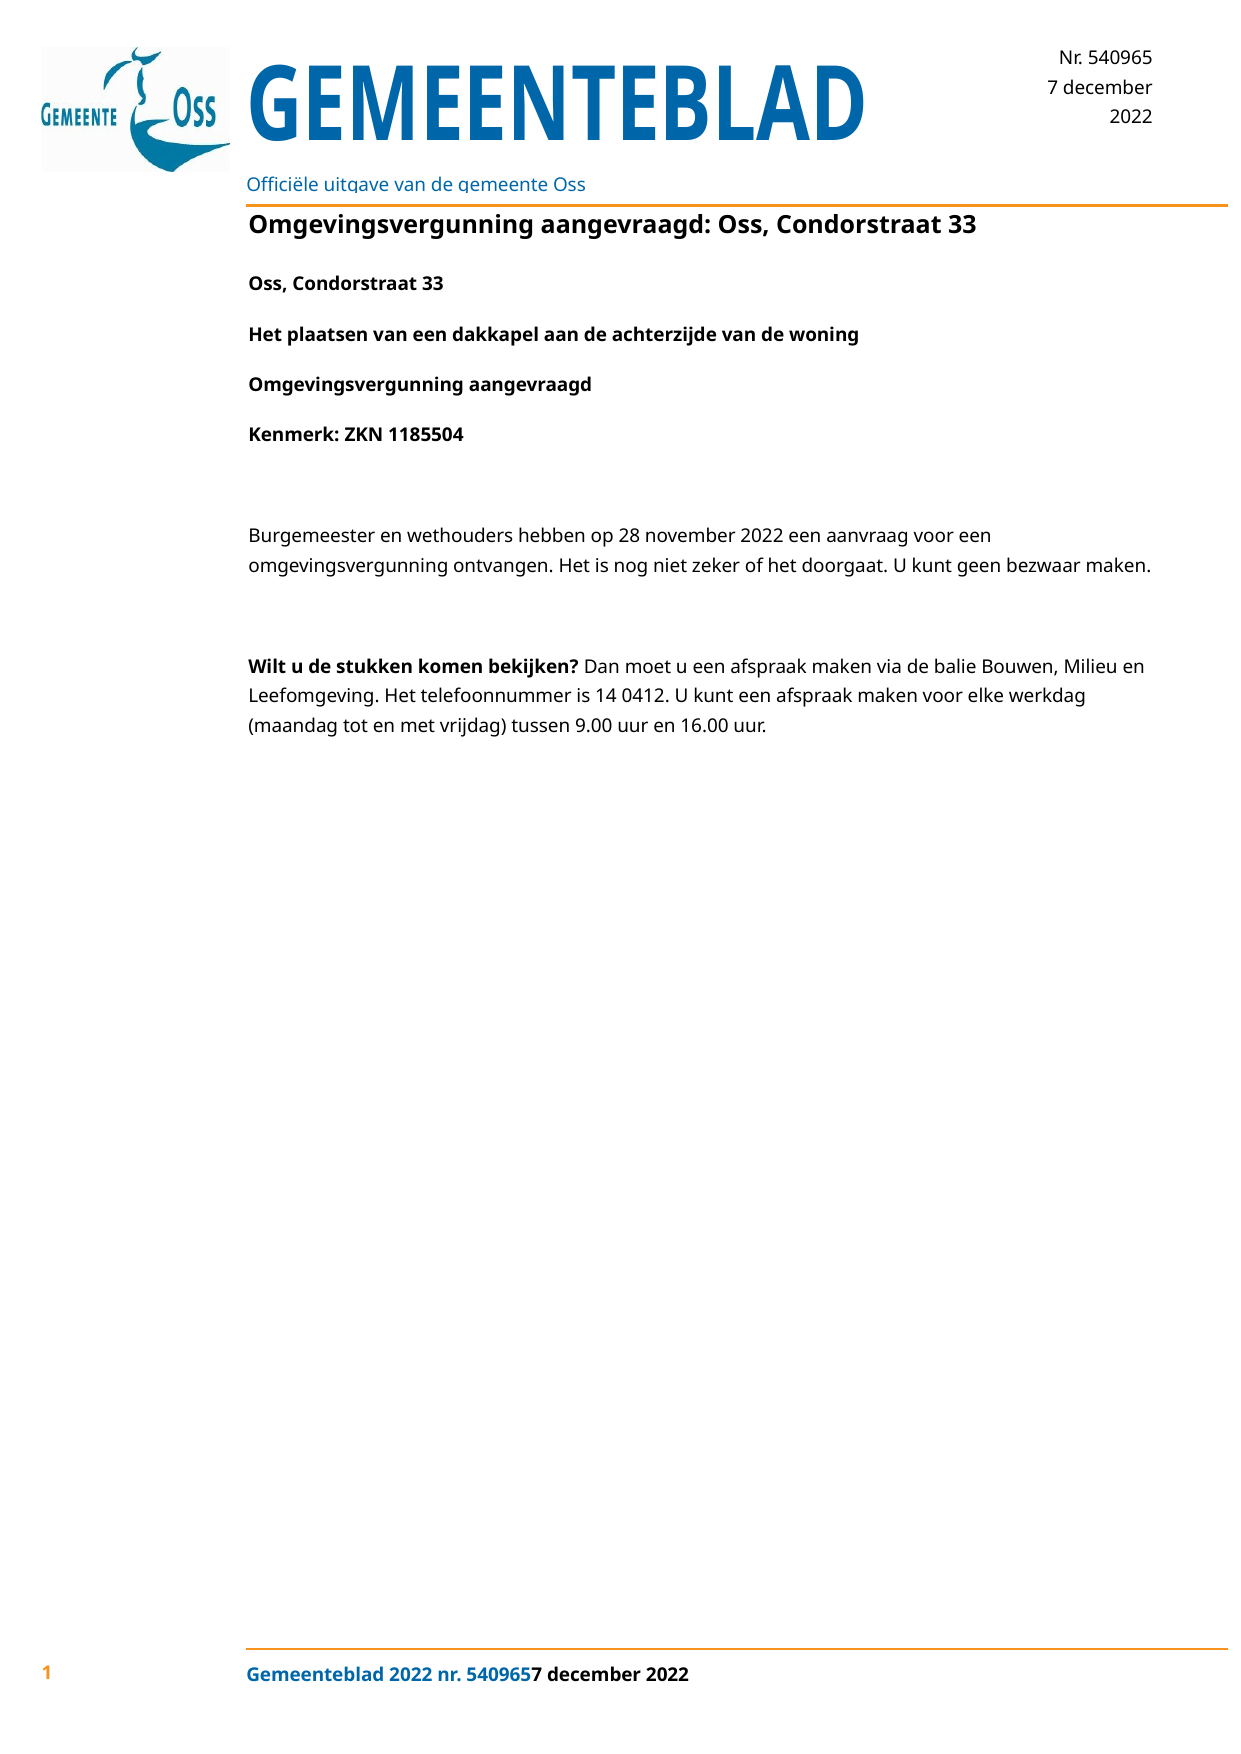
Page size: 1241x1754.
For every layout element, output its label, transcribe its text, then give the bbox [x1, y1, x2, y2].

text Omgevingsvergunning aangevraagd [248, 371, 1152, 397]
text Kenmerk: ZKN 1185504 [248, 422, 1152, 447]
picture [41, 47, 231, 172]
text Burgemeester en wethouders hebben op 28 november 2022 een aanvraag voor een omgevingsvergunning ontvangen. Het is nog niet zeker of het doorgaat. U kunt geen bezwaar maken. [248, 522, 1152, 578]
text Oss, Condorstraat 33 [248, 270, 1152, 296]
text Wilt u de stukken komen bekijken? Dan moet u een afspraak maken via de balie Bouwen, Milieu en Leefomgeving. Het telefoonnummer is 14 0412. U kunt een afspraak maken voor elke werkdag (maandag tot en met vrijdag) tussen 9.00 uur en 16.00 uur. [248, 653, 1152, 738]
text Omgevingsvergunning aangevraagd: Oss, Condorstraat 33 [248, 207, 1152, 241]
text Het plaatsen van een dakkapel aan de achterzijde van de woning [248, 321, 1152, 346]
